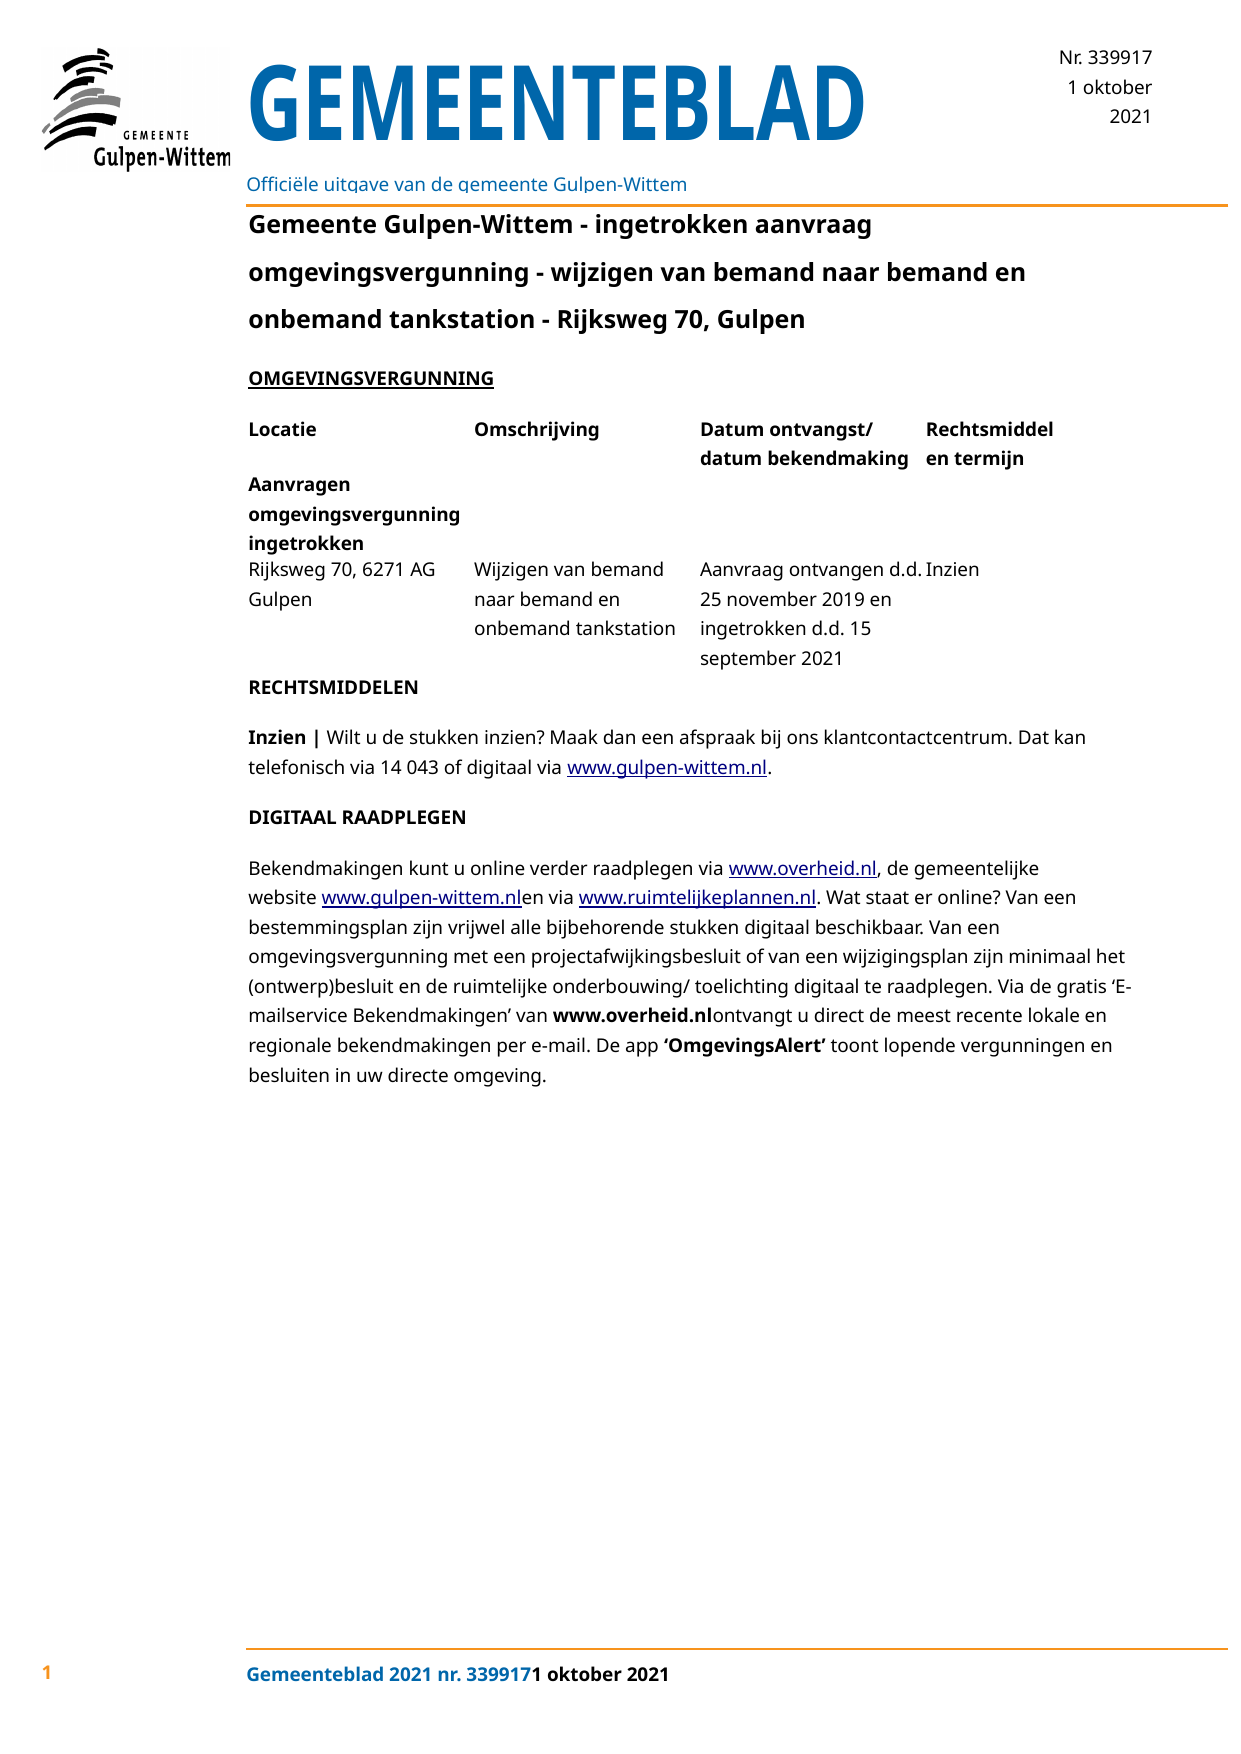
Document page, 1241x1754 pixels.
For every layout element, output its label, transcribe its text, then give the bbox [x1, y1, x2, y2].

table_cell Inzien [926, 556, 1152, 671]
table_cell [926, 471, 1152, 556]
table_header Locatie [248, 416, 474, 471]
text RECHTSMIDDELEN [248, 674, 1152, 700]
table_cell Wijzigen van bemand naar bemand en onbemand tankstation [474, 556, 700, 671]
text OMGEVINGSVERGUNNING [248, 366, 1152, 391]
text DIGITAAL RAADPLEGEN [248, 804, 1152, 830]
table_cell [474, 471, 700, 556]
table_header Datum ontvangst/ datum bekendmaking [700, 416, 926, 471]
picture [41, 47, 231, 172]
table_cell Aanvraag ontvangen d.d. 25 november 2019 en ingetrokken d.d. 15 september 2021 [700, 556, 926, 671]
table_header Rechtsmiddel en termijn [926, 416, 1152, 471]
table_cell [700, 471, 926, 556]
text Gemeente Gulpen-Wittem - ingetrokken aanvraag omgevingsvergunning - wijzigen van bemand naar bemand en onbemand tankstation - Rijksweg 70, Gulpen [248, 207, 1152, 336]
text Inzien | Wilt u de stukken inzien? Maak dan een afspraak bij ons klantcontactcentrum. Dat kan telefonisch via 14 043 of digitaal via www.gulpen-wittem.nl. [248, 724, 1152, 780]
table_cell Aanvragen omgevingsvergunning ingetrokken [248, 471, 474, 556]
table_header Omschrijving [474, 416, 700, 471]
table_cell Rijksweg 70, 6271 AG Gulpen [248, 556, 474, 671]
text Bekendmakingen kunt u online verder raadplegen via www.overheid.nl, de gemeentelijke website www.gulpen-wittem.nlen via www.ruimtelijkeplannen.nl. Wat staat er online? Van een bestemmingsplan zijn vrijwel alle bijbehorende stukken digitaal beschikbaar. Van een omgevingsvergunning met een projectafwijkingsbesluit of van een wijzigingsplan zijn minimaal het (ontwerp)besluit en de ruimtelijke onderbouwing/ toelichting digitaal te raadplegen. Via de gratis ‘E-mailservice Bekendmakingen’ van www.overheid.nlontvangt u direct de meest recente lokale en regionale bekendmakingen per e-mail. De app ‘OmgevingsAlert’ toont lopende vergunningen en besluiten in uw directe omgeving. [248, 855, 1152, 1088]
